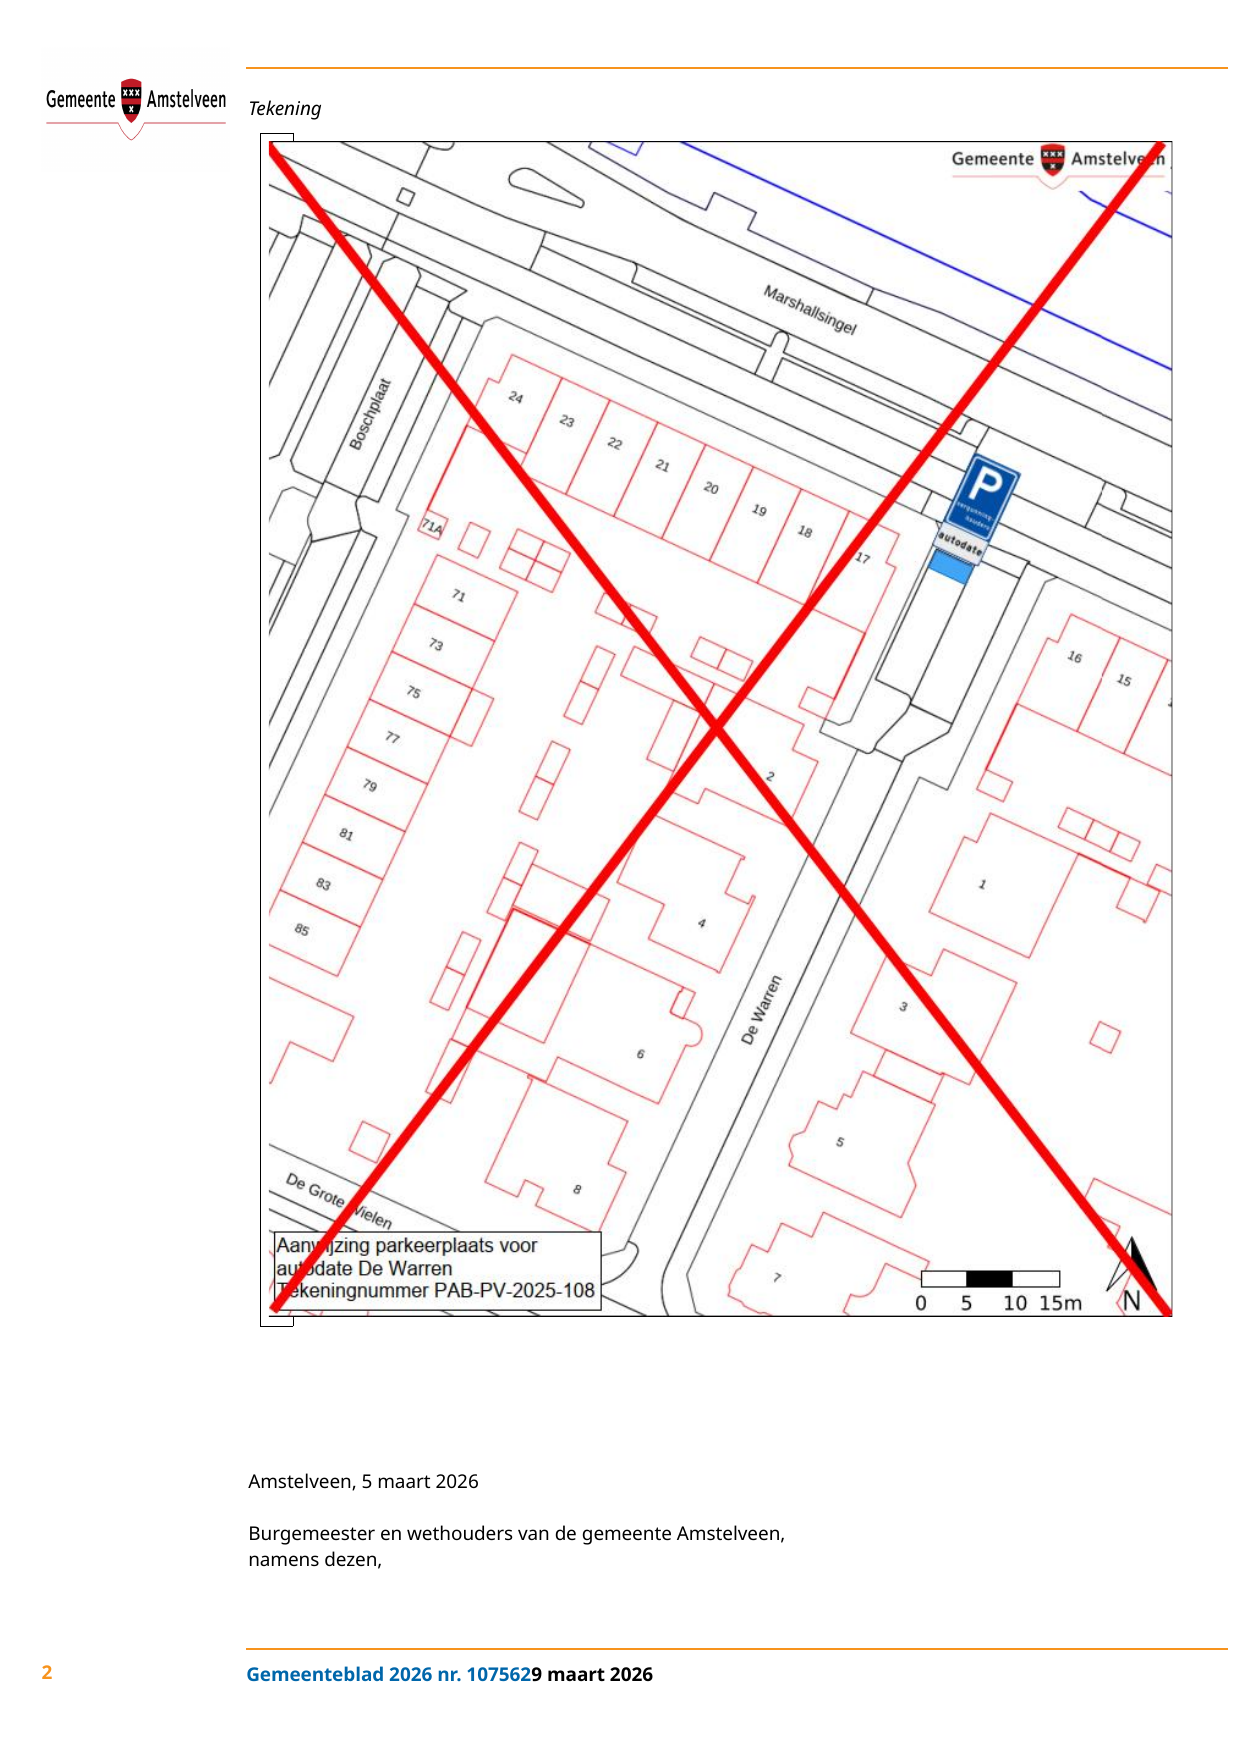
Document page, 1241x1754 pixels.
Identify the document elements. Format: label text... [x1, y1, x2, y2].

text Tekening [248, 95, 1152, 121]
text Amstelveen, 5 maart 2026 [248, 1468, 1152, 1494]
picture [41, 47, 231, 172]
text namens dezen, [248, 1546, 1152, 1571]
picture [268, 141, 1173, 1317]
text Burgemeester en wethouders van de gemeente Amstelveen, [248, 1520, 1152, 1546]
